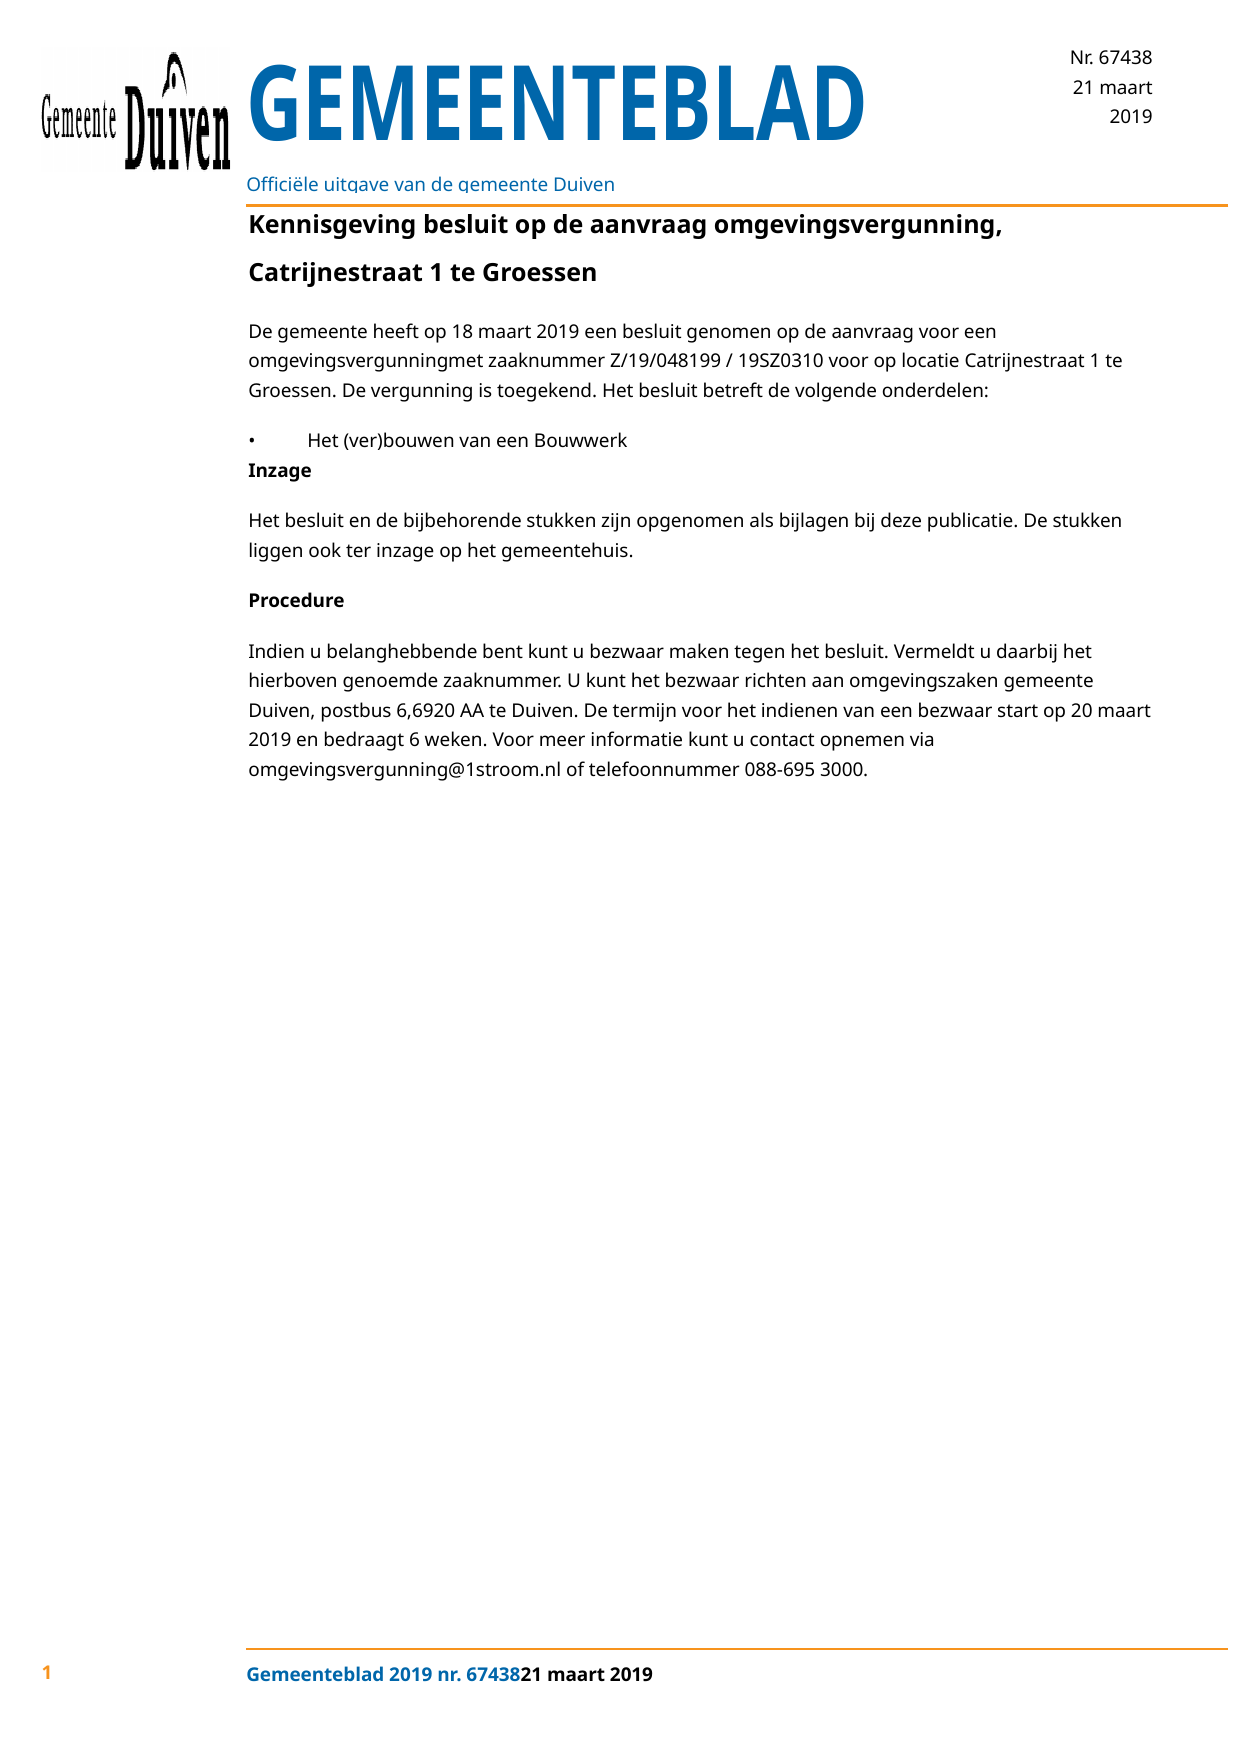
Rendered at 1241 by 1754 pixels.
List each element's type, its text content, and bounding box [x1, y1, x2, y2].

list Het (ver)bouwen van een Bouwwerk [248, 427, 1152, 453]
picture [41, 47, 231, 172]
text Het besluit en de bijbehorende stukken zijn opgenomen als bijlagen bij deze publicatie. De stukken liggen ook ter inzage op het gemeentehuis. [248, 507, 1152, 563]
text Indien u belanghebbende bent kunt u bezwaar maken tegen het besluit. Vermeldt u daarbij het hierboven genoemde zaaknummer. U kunt het bezwaar richten aan omgevingszaken gemeente Duiven, postbus 6,6920 AA te Duiven. De termijn voor het indienen van een bezwaar start op 20 maart 2019 en bedraagt 6 weken. Voor meer informatie kunt u contact opnemen via omgevingsvergunning@1stroom.nl of telefoonnummer 088-695 3000. [248, 638, 1152, 782]
text Procedure [248, 587, 1152, 613]
text Inzage [248, 457, 1152, 483]
text De gemeente heeft op 18 maart 2019 een besluit genomen op de aanvraag voor een omgevingsvergunningmet zaaknummer Z/19/048199 / 19SZ0310 voor op locatie Catrijnestraat 1 te Groessen. De vergunning is toegekend. Het besluit betreft de volgende onderdelen: [248, 318, 1152, 403]
text Kennisgeving besluit op de aanvraag omgevingsvergunning, Catrijnestraat 1 te Groessen [248, 207, 1152, 288]
